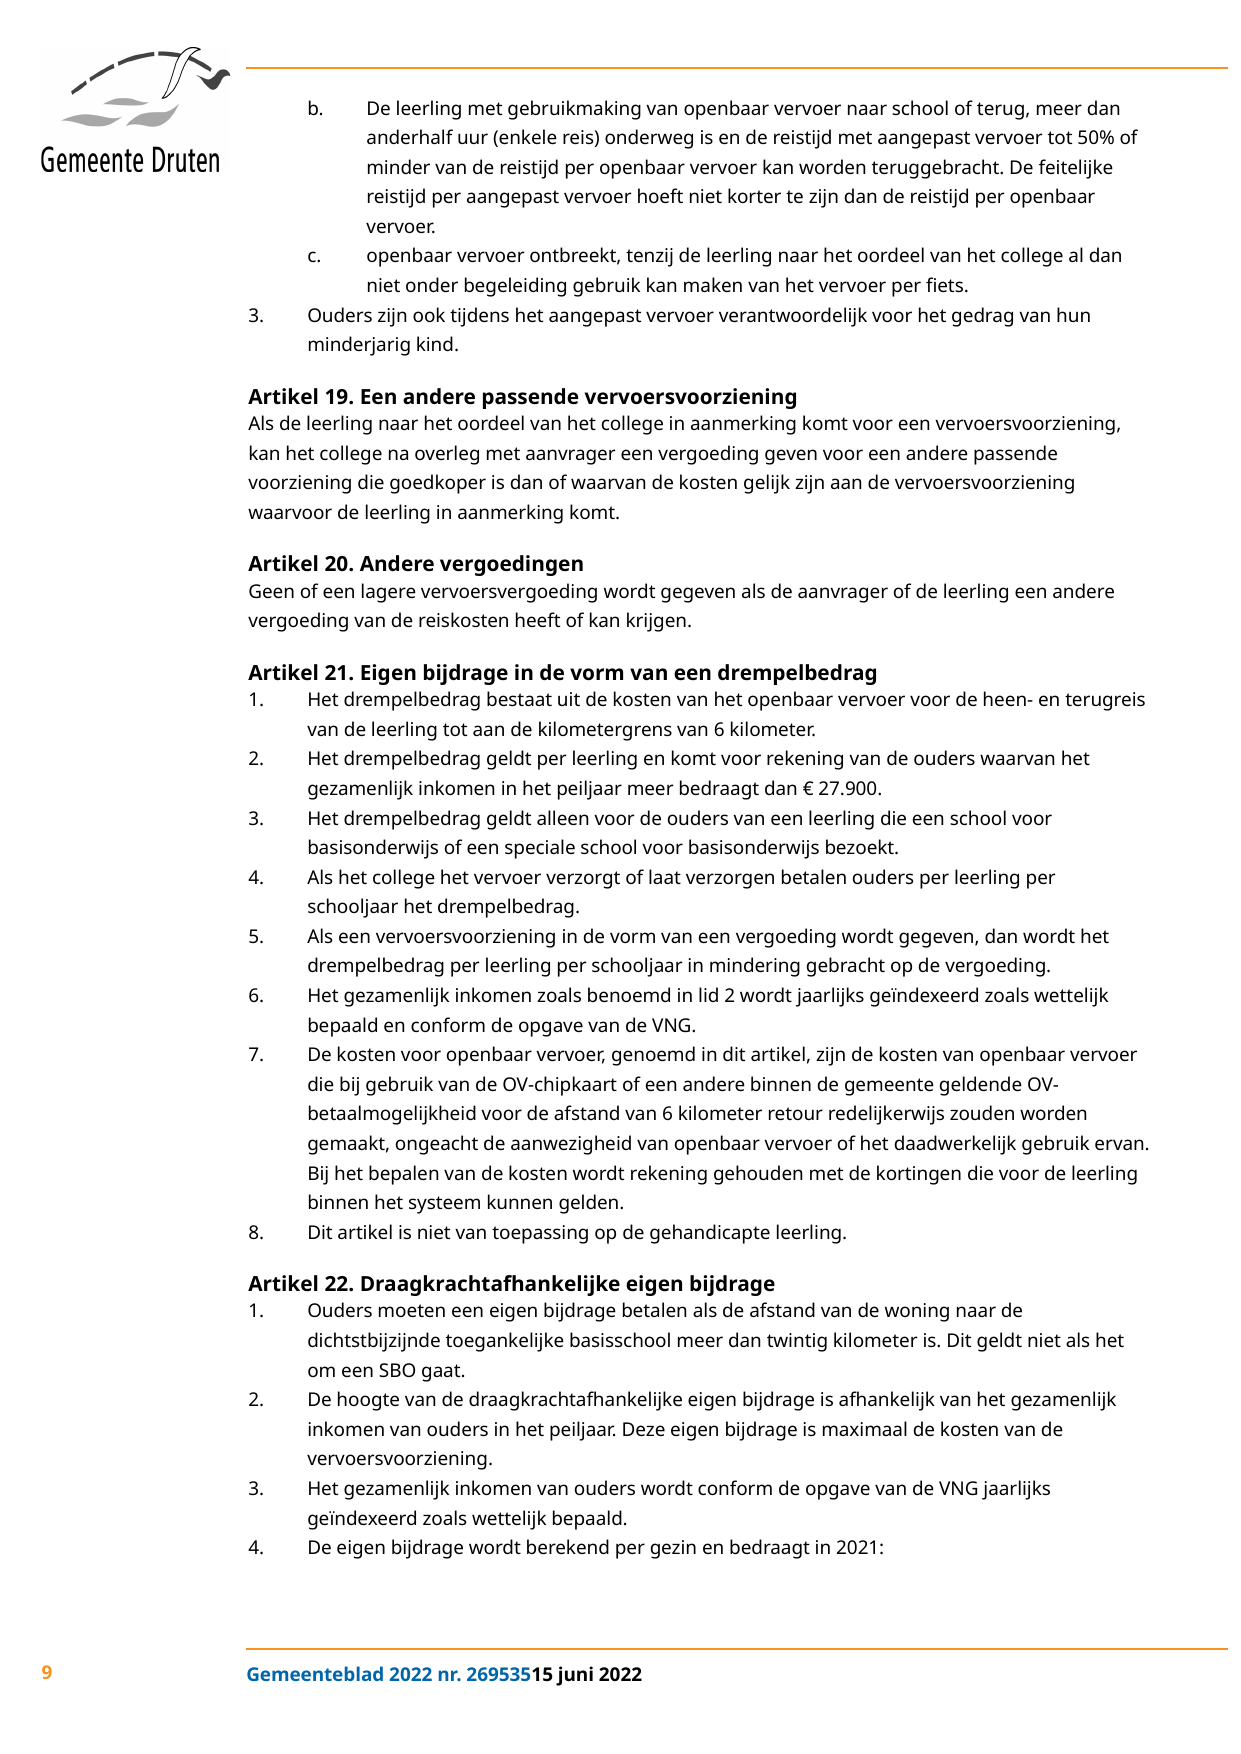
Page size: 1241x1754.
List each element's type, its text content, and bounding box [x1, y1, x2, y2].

list De kosten voor openbaar vervoer, genoemd in dit artikel, zijn de kosten van openbaar vervoer die bij gebruik van de OV-chipkaart of een andere binnen de gemeente geldende OV-betaalmogelijkheid voor de afstand van 6 kilometer retour redelijkerwijs zouden worden gemaakt, ongeacht de aanwezigheid van openbaar vervoer of het daadwerkelijk gebruik ervan. Bij het bepalen van de kosten wordt rekening gehouden met de kortingen die voor de leerling binnen het systeem kunnen gelden. [248, 1041, 1152, 1215]
list De eigen bijdrage wordt berekend per gezin en bedraagt in 2021: [248, 1534, 1152, 1560]
list Het gezamenlijk inkomen van ouders wordt conform de opgave van de VNG jaarlijks geïndexeerd zoals wettelijk bepaald. [248, 1475, 1152, 1531]
text Artikel 22. Draagkrachtafhankelijke eigen bijdrage [248, 1269, 1152, 1298]
list Het drempelbedrag geldt alleen voor de ouders van een leerling die een school voor basisonderwijs of een speciale school voor basisonderwijs bezoekt. [248, 805, 1152, 860]
list Ouders zijn ook tijdens het aangepast vervoer verantwoordelijk voor het gedrag van hun minderjarig kind. [248, 302, 1152, 357]
list Ouders moeten een eigen bijdrage betalen als de afstand van de woning naar de dichtstbijzijnde toegankelijke basisschool meer dan twintig kilometer is. Dit geldt niet als het om een SBO gaat. [248, 1298, 1152, 1383]
list openbaar vervoer ontbreekt, tenzij de leerling naar het oordeel van het college al dan niet onder begeleiding gebruik kan maken van het vervoer per fiets. [307, 243, 1152, 298]
text Artikel 19. Een andere passende vervoersvoorziening [248, 382, 1152, 410]
list Het drempelbedrag bestaat uit de kosten van het openbaar vervoer voor de heen- en terugreis van de leerling tot aan de kilometergrens van 6 kilometer. [248, 686, 1152, 742]
text Artikel 21. Eigen bijdrage in de vorm van een drempelbedrag [248, 658, 1152, 686]
list Het drempelbedrag geldt per leerling en komt voor rekening van de ouders waarvan het gezamenlijk inkomen in het peiljaar meer bedraagt dan € 27.900. [248, 746, 1152, 801]
list Dit artikel is niet van toepassing op de gehandicapte leerling. [248, 1219, 1152, 1244]
picture [41, 47, 231, 172]
list De leerling met gebruikmaking van openbaar vervoer naar school of terug, meer dan anderhalf uur (enkele reis) onderweg is en de reistijd met aangepast vervoer tot 50% of minder van de reistijd per openbaar vervoer kan worden teruggebracht. De feitelijke reistijd per aangepast vervoer hoeft niet korter te zijn dan de reistijd per openbaar vervoer. [307, 95, 1152, 239]
text Artikel 20. Andere vergoedingen [248, 549, 1152, 578]
list Als een vervoersvoorziening in de vorm van een vergoeding wordt gegeven, dan wordt het drempelbedrag per leerling per schooljaar in mindering gebracht op de vergoeding. [248, 923, 1152, 978]
text Als de leerling naar het oordeel van het college in aanmerking komt voor een vervoersvoorziening, kan het college na overleg met aanvrager een vergoeding geven voor een andere passende voorziening die goedkoper is dan of waarvan de kosten gelijk zijn aan de vervoersvoorziening waarvoor de leerling in aanmerking komt. [248, 410, 1152, 525]
list Als het college het vervoer verzorgt of laat verzorgen betalen ouders per leerling per schooljaar het drempelbedrag. [248, 864, 1152, 919]
list De hoogte van de draagkrachtafhankelijke eigen bijdrage is afhankelijk van het gezamenlijk inkomen van ouders in het peiljaar. Deze eigen bijdrage is maximaal de kosten van de vervoersvoorziening. [248, 1386, 1152, 1471]
list Het gezamenlijk inkomen zoals benoemd in lid 2 wordt jaarlijks geïndexeerd zoals wettelijk bepaald en conform de opgave van de VNG. [248, 982, 1152, 1037]
text Geen of een lagere vervoersvergoeding wordt gegeven als de aanvrager of de leerling een andere vergoeding van de reiskosten heeft of kan krijgen. [248, 578, 1152, 633]
